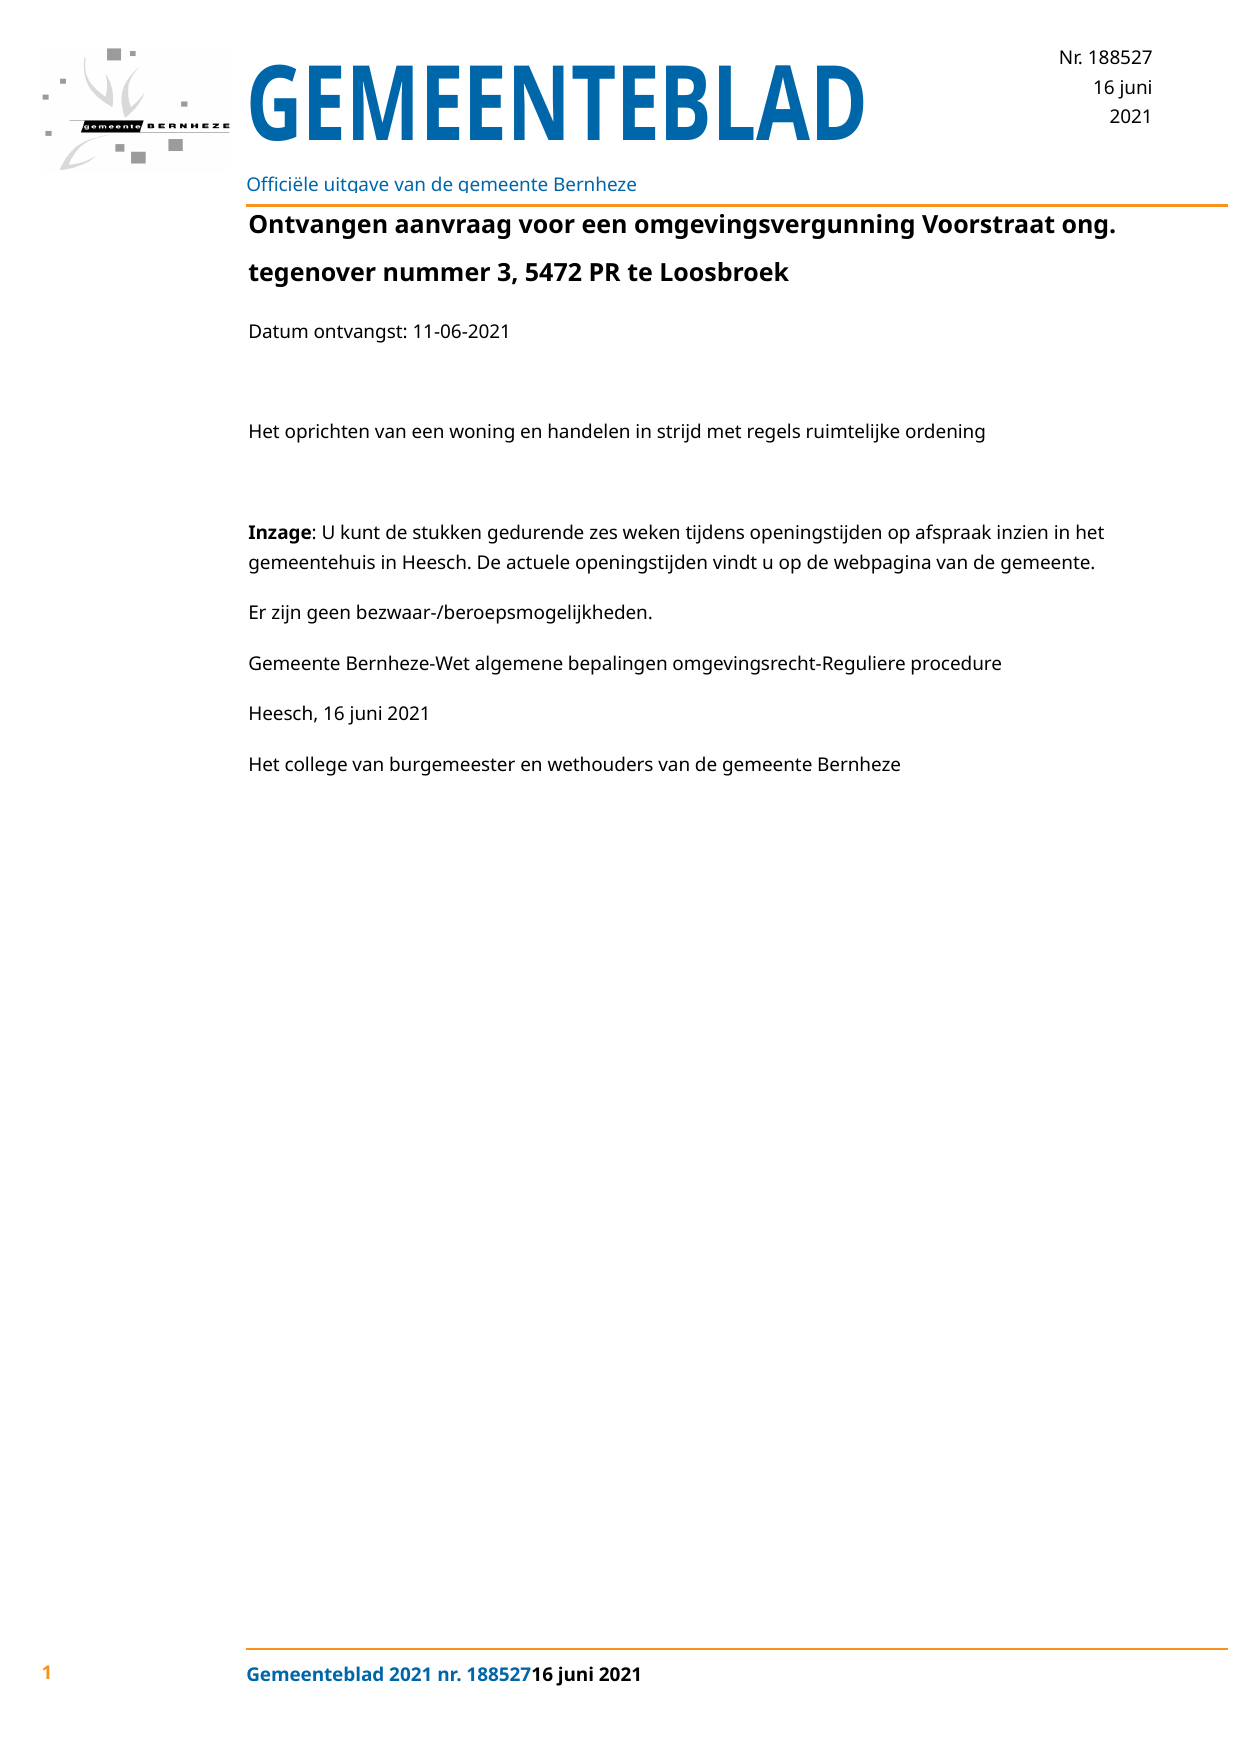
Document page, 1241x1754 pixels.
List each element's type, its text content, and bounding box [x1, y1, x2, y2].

text Inzage: U kunt de stukken gedurende zes weken tijdens openingstijden op afspraak inzien in het gemeentehuis in Heesch. De actuele openingstijden vindt u op de webpagina van de gemeente. [248, 519, 1152, 575]
text Gemeente Bernheze-Wet algemene bepalingen omgevingsrecht-Reguliere procedure [248, 650, 1152, 676]
picture [41, 47, 231, 172]
text Het oprichten van een woning en handelen in strijd met regels ruimtelijke ordening [248, 419, 1152, 444]
text Het college van burgemeester en wethouders van de gemeente Bernheze [248, 751, 1152, 777]
text Er zijn geen bezwaar-/beroepsmogelijkheden. [248, 599, 1152, 625]
text Heesch, 16 juni 2021 [248, 700, 1152, 726]
text Ontvangen aanvraag voor een omgevingsvergunning Voorstraat ong. tegenover nummer 3, 5472 PR te Loosbroek [248, 207, 1152, 288]
text Datum ontvangst: 11-06-2021 [248, 318, 1152, 344]
